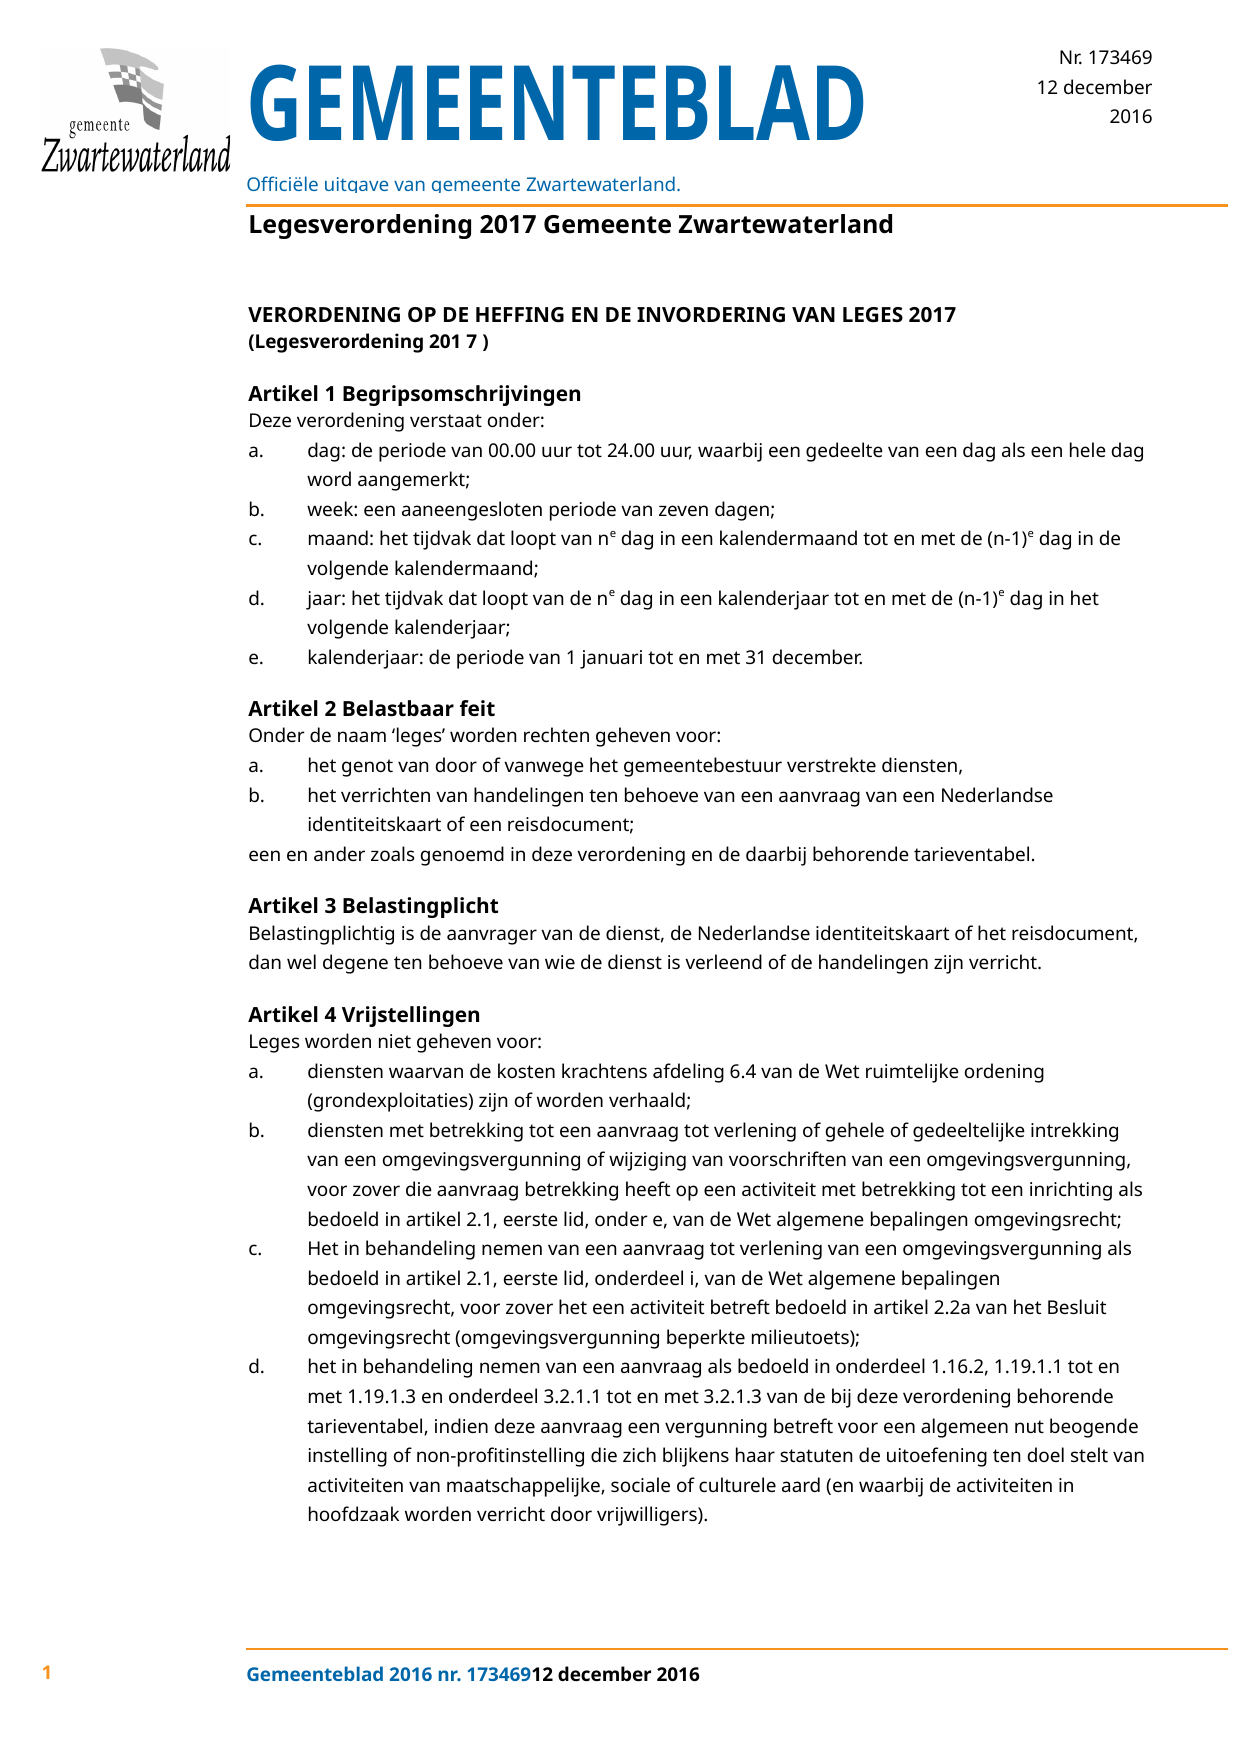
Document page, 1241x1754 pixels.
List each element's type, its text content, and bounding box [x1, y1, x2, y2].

list het in behandeling nemen van een aanvraag als bedoeld in onderdeel 1.16.2, 1.19.1.1 tot en met 1.19.1.3 en onderdeel 3.2.1.1 tot en met 3.2.1.3 van de bij deze verordening behorende tarieventabel, indien deze aanvraag een vergunning betreft voor een algemeen nut beogende instelling of non-profitinstelling die zich blijkens haar statuten de uitoefening ten doel stelt van activiteiten van maatschappelijke, sociale of culturele aard (en waarbij de activiteiten in hoofdzaak worden verricht door vrijwilligers). [248, 1354, 1152, 1527]
text Legesverordening 2017 Gemeente Zwartewaterland [248, 207, 1152, 241]
list diensten met betrekking tot een aanvraag tot verlening of gehele of gedeeltelijke intrekking van een omgevingsvergunning of wijziging van voorschriften van een omgevingsvergunning, voor zover die aanvraag betrekking heeft op een activiteit met betrekking tot een inrichting als bedoeld in artikel 2.1, eerste lid, onder e, van de Wet algemene bepalingen omgevingsrecht; [248, 1117, 1152, 1232]
text Onder de naam ‘leges’ worden rechten geheven voor: [248, 723, 1152, 748]
text Artikel 2 Belastbaar feit [248, 694, 1152, 723]
list week: een aaneengesloten periode van zeven dagen; [248, 496, 1152, 522]
text Artikel 1 Begripsomschrijvingen [248, 379, 1152, 407]
text Belastingplichtig is de aanvrager van de dienst, de Nederlandse identiteitskaart of het reisdocument, dan wel degene ten behoeve van wie de dienst is verleend of de handelingen zijn verricht. [248, 920, 1152, 975]
list jaar: het tijdvak dat loopt van de ne dag in een kalenderjaar tot en met de (n-1)e dag in het volgende kalenderjaar; [248, 585, 1152, 640]
text VERORDENING OP DE HEFFING EN DE INVORDERING VAN LEGES 2017 [248, 300, 1152, 328]
list Het in behandeling nemen van een aanvraag tot verlening van een omgevingsvergunning als bedoeld in artikel 2.1, eerste lid, onderdeel i, van de Wet algemene bepalingen omgevingsrecht, voor zover het een activiteit betreft bedoeld in artikel 2.2a van het Besluit omgevingsrecht (omgevingsvergunning beperkte milieutoets); [248, 1235, 1152, 1350]
list diensten waarvan de kosten krachtens afdeling 6.4 van de Wet ruimtelijke ordening (grondexploitaties) zijn of worden verhaald; [248, 1058, 1152, 1113]
text (Legesverordening 201 7 ) [248, 328, 1152, 354]
list dag: de periode van 00.00 uur tot 24.00 uur, waarbij een gedeelte van een dag als een hele dag word aangemerkt; [248, 437, 1152, 492]
list kalenderjaar: de periode van 1 januari tot en met 31 december. [248, 644, 1152, 669]
text Deze verordening verstaat onder: [248, 407, 1152, 433]
text Leges worden niet geheven voor: [248, 1028, 1152, 1054]
text Artikel 3 Belastingplicht [248, 891, 1152, 920]
list maand: het tijdvak dat loopt van ne dag in een kalendermaand tot en met de (n-1)e dag in de volgende kalendermaand; [248, 526, 1152, 581]
text Artikel 4 Vrijstellingen [248, 1000, 1152, 1028]
list het verrichten van handelingen ten behoeve van een aanvraag van een Nederlandse identiteitskaart of een reisdocument; [248, 782, 1152, 837]
text een en ander zoals genoemd in deze verordening en de daarbij behorende tarieventabel. [248, 841, 1152, 867]
list het genot van door of vanwege het gemeentebestuur verstrekte diensten, [248, 752, 1152, 778]
picture [41, 47, 231, 172]
